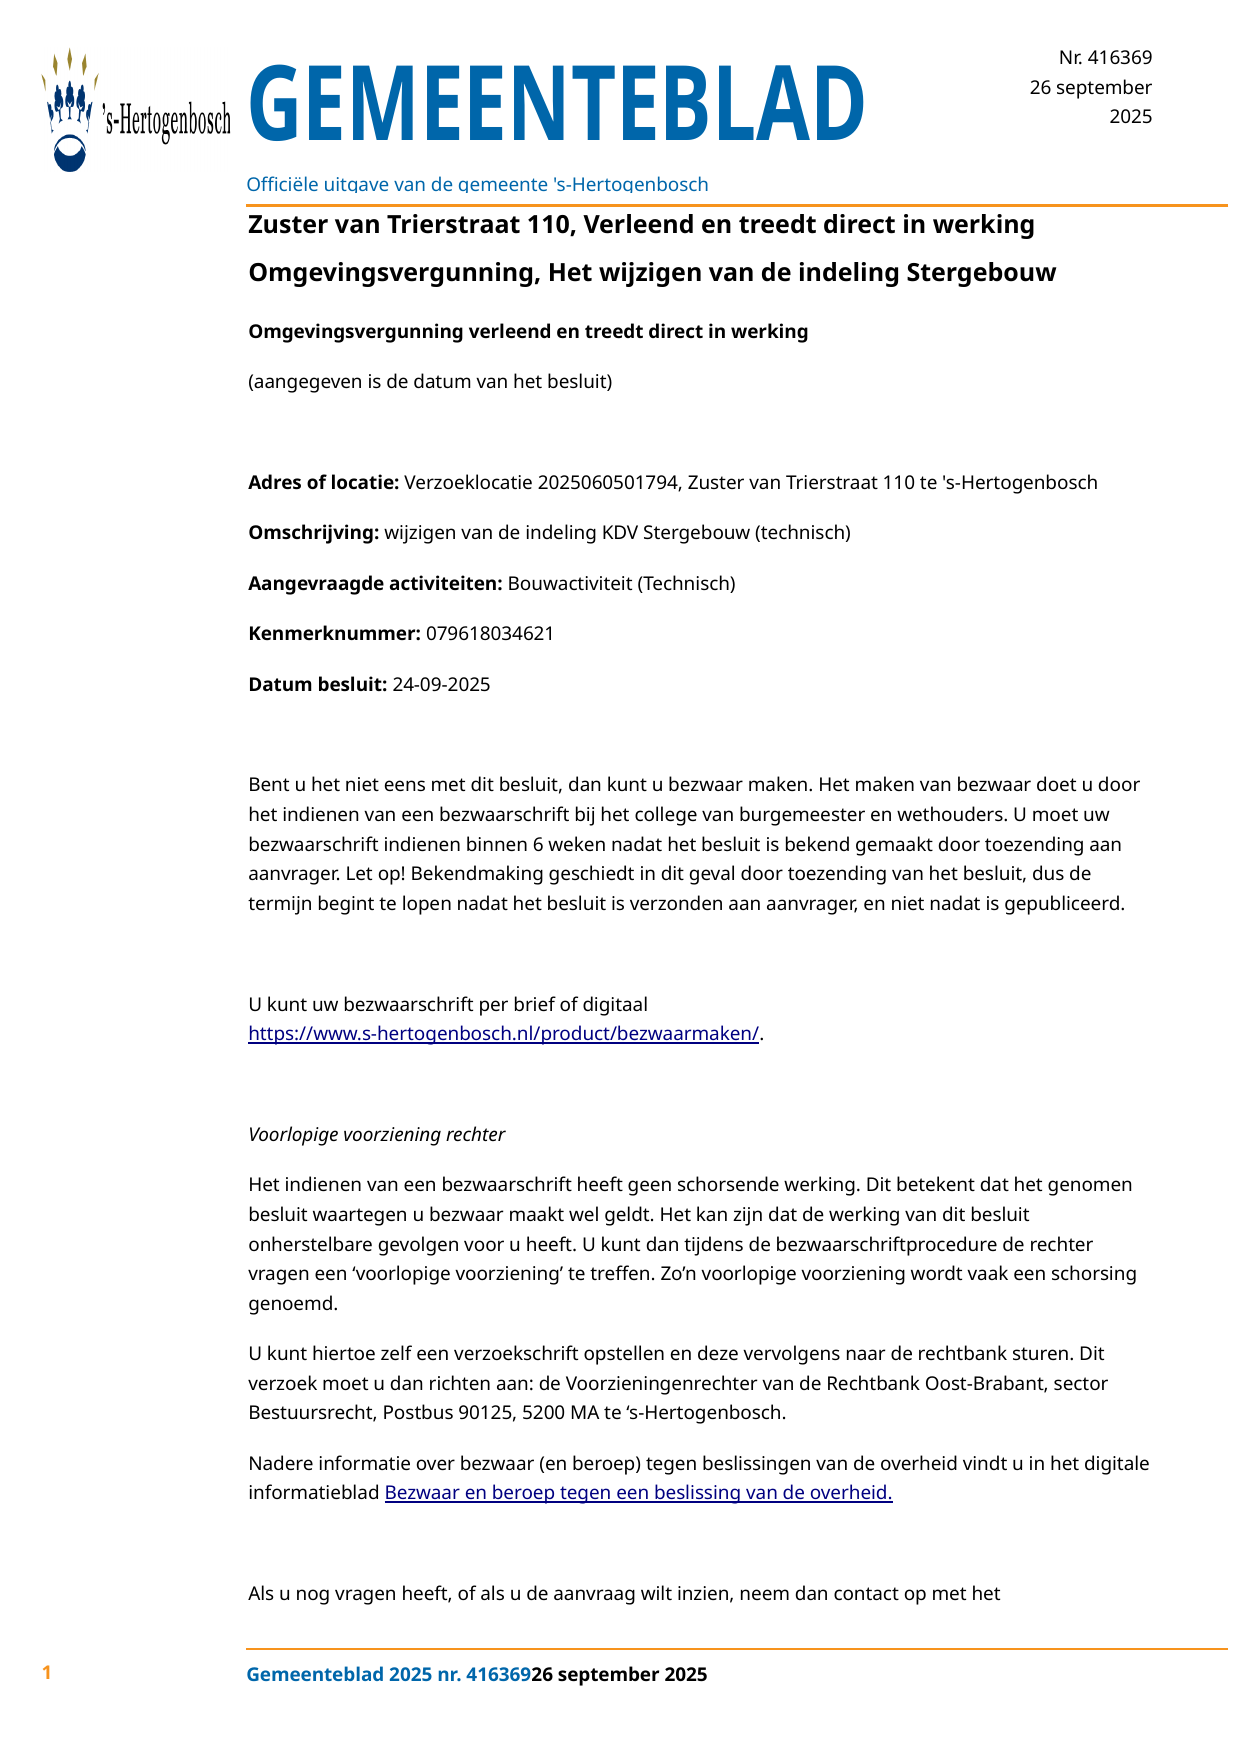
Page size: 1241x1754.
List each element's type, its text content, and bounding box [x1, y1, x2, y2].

picture [41, 47, 231, 172]
text Datum besluit: 24-09-2025 [248, 671, 1152, 697]
text Nadere informatie over bezwaar (en beroep) tegen beslissingen van de overheid vindt u in het digitale informatieblad Bezwaar en beroep tegen een beslissing van de overheid. [248, 1450, 1152, 1505]
text Voorlopige voorziening rechter [248, 1121, 1152, 1147]
text U kunt hiertoe zelf een verzoekschrift opstellen en deze vervolgens naar de rechtbank sturen. Dit verzoek moet u dan richten aan: de Voorzieningenrechter van de Rechtbank Oost-Brabant, sector Bestuursrecht, Postbus 90125, 5200 MA te ‘s-Hertogenbosch. [248, 1340, 1152, 1425]
text Als u nog vragen heeft, of als u de aanvraag wilt inzien, neem dan contact op met het [248, 1580, 1152, 1606]
text Het indienen van een bezwaarschrift heeft geen schorsende werking. Dit betekent dat het genomen besluit waartegen u bezwaar maakt wel geldt. Het kan zijn dat de werking van dit besluit onherstelbare gevolgen voor u heeft. U kunt dan tijdens de bezwaarschriftprocedure de rechter vragen een ‘voorlopige voorziening’ te treffen. Zo’n voorlopige voorziening wordt vaak een schorsing genoemd. [248, 1172, 1152, 1316]
text Zuster van Trierstraat 110, Verleend en treedt direct in werking Omgevingsvergunning, Het wijzigen van de indeling Stergebouw [248, 207, 1152, 288]
text (aangegeven is de datum van het besluit) [248, 368, 1152, 394]
text Aangevraagde activiteiten: Bouwactiviteit (Technisch) [248, 570, 1152, 596]
text U kunt uw bezwaarschrift per brief of digitaal https://www.s-hertogenbosch.nl/product/bezwaarmaken/. [248, 991, 1152, 1046]
text Omschrijving: wijzigen van de indeling KDV Stergebouw (technisch) [248, 519, 1152, 545]
text Bent u het niet eens met dit besluit, dan kunt u bezwaar maken. Het maken van bezwaar doet u door het indienen van een bezwaarschrift bij het college van burgemeester en wethouders. U moet uw bezwaarschrift indienen binnen 6 weken nadat het besluit is bekend gemaakt door toezending aan aanvrager. Let op! Bekendmaking geschiedt in dit geval door toezending van het besluit, dus de termijn begint te lopen nadat het besluit is verzonden aan aanvrager, en niet nadat is gepubliceerd. [248, 772, 1152, 916]
text Omgevingsvergunning verleend en treedt direct in werking [248, 318, 1152, 344]
text Kenmerknummer: 079618034621 [248, 620, 1152, 646]
text Adres of locatie: Verzoeklocatie 2025060501794, Zuster van Trierstraat 110 te 's-Hertogenbosch [248, 469, 1152, 495]
